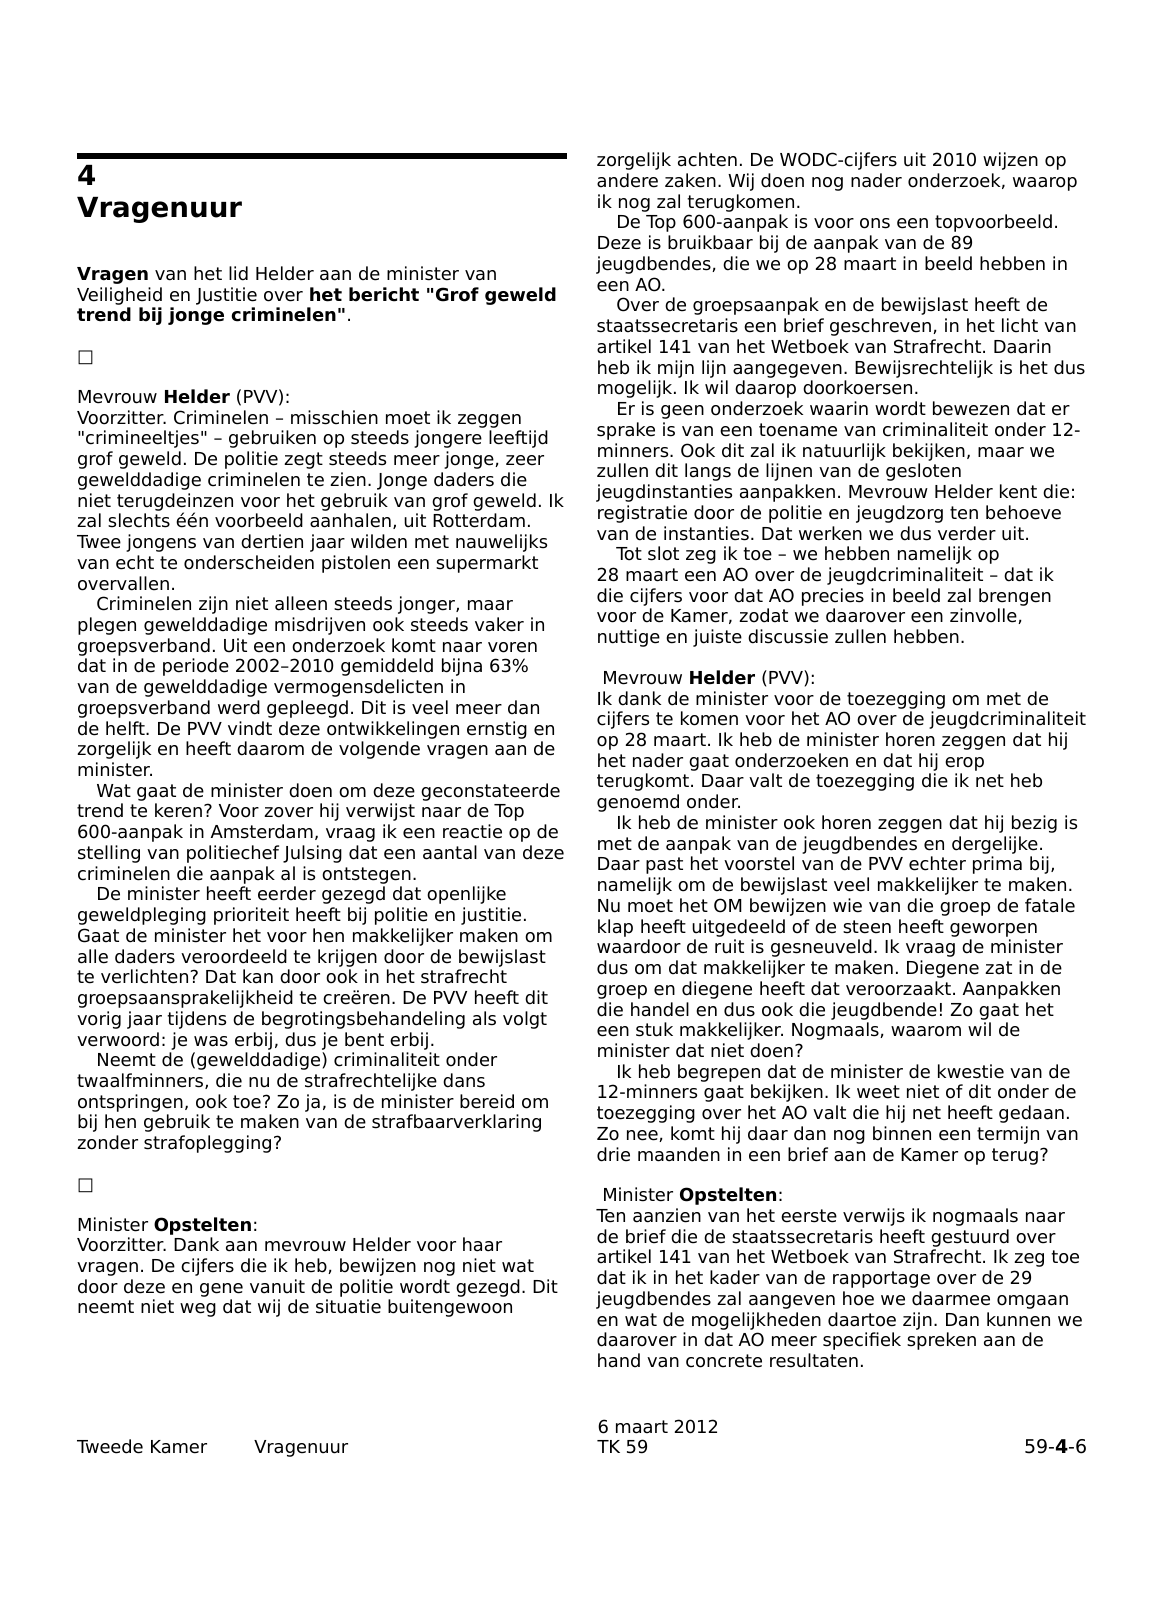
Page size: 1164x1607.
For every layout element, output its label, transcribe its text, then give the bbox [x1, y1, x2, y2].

text De minister heeft eerder gezegd dat openlijke geweldpleging prioriteit heeft bij politie en justitie. Gaat de minister het voor hen makkelijker maken om alle daders veroordeeld te krijgen door de bewijslast te verlichten? Dat kan door ook in het strafrecht groepsaansprakelijkheid te creëren. De PVV heeft dit vorig jaar tijdens de begrotingsbehandeling als volgt verwoord: je was erbij, dus je bent erbij. [77, 884, 567, 1050]
text Vragen van het lid Helder aan de minister van Veiligheid en Justitie over het bericht "Grof geweld trend bij jonge criminelen". [77, 264, 567, 326]
text Tot slot zeg ik toe – we hebben namelijk op 28 maart een AO over de jeugdcriminaliteit – dat ik die cijfers voor dat AO precies in beeld zal brengen voor de Kamer, zodat we daarover een zinvolle, nuttige en juiste discussie zullen hebben. [596, 544, 1087, 648]
title 4 Vragenuur [77, 159, 567, 224]
text Ik heb de minister ook horen zeggen dat hij bezig is met de aanpak van de jeugdbendes en dergelijke. Daar past het voorstel van de PVV echter prima bij, namelijk om de bewijslast veel makkelijker te maken. Nu moet het OM bewijzen wie van die groep de fatale klap heeft uitgedeeld of de steen heeft geworpen waardoor de ruit is gesneuveld. Ik vraag de minister dus om dat makkelijker te maken. Diegene zat in de groep en diegene heeft dat veroorzaakt. Aanpakken die handel en dus ook die jeugdbende! Zo gaat het een stuk makkelijker. Nogmaals, waarom wil de minister dat niet doen? [596, 813, 1087, 1062]
text Voorzitter. Criminelen – misschien moet ik zeggen "crimineeltjes" – gebruiken op steeds jongere leeftijd grof geweld. De politie zegt steeds meer jonge, zeer gewelddadige criminelen te zien. Jonge daders die niet terugdeinzen voor het gebruik van grof geweld. Ik zal slechts één voorbeeld aanhalen, uit Rotterdam. Twee jongens van dertien jaar wilden met nauwelijks van echt te onderscheiden pistolen een supermarkt overvallen. [77, 407, 567, 594]
text Over de groepsaanpak en de bewijslast heeft de staatssecretaris een brief geschreven, in het licht van artikel 141 van het Wetboek van Strafrecht. Daarin heb ik mijn lijn aangegeven. Bewijsrechtelijk is het dus mogelijk. Ik wil daarop doorkoersen. [596, 295, 1087, 399]
text zorgelijk achten. De WODC-cijfers uit 2010 wijzen op andere zaken. Wij doen nog nader onderzoek, waarop ik nog zal terugkomen. [596, 150, 1087, 212]
text Wat gaat de minister doen om deze geconstateerde trend te keren? Voor zover hij verwijst naar de Top 600-aanpak in Amsterdam, vraag ik een reactie op de stelling van politiechef Julsing dat een aantal van deze criminelen die aanpak al is ontstegen. [77, 781, 567, 884]
text Ten aanzien van het eerste verwijs ik nogmaals naar de brief die de staatssecretaris heeft gestuurd over artikel 141 van het Wetboek van Strafrecht. Ik zeg toe dat ik in het kader van de rapportage over de 29 jeugdbendes zal aangeven hoe we daarmee omgaan en wat de mogelijkheden daartoe zijn. Dan kunnen we daarover in dat AO meer specifiek spreken aan de hand van concrete resultaten. [596, 1206, 1087, 1372]
text □ [77, 346, 567, 367]
text Ik dank de minister voor de toezegging om met de cijfers te komen voor het AO over de jeugdcriminaliteit op 28 maart. Ik heb de minister horen zeggen dat hij het nader gaat onderzoeken en dat hij erop terugkomt. Daar valt de toezegging die ik net heb genoemd onder. [596, 688, 1087, 813]
text Ik heb begrepen dat de minister de kwestie van de 12-minners gaat bekijken. Ik weet niet of dit onder de toezegging over het AO valt die hij net heeft gedaan. Zo nee, komt hij daar dan nog binnen een termijn van drie maanden in een brief aan de Kamer op terug? [596, 1062, 1087, 1165]
text Minister Opstelten: [596, 1185, 1087, 1206]
text □ [77, 1174, 567, 1194]
text Mevrouw Helder (PVV): [596, 668, 1087, 688]
text Mevrouw Helder (PVV): [77, 387, 567, 407]
text Er is geen onderzoek waarin wordt bewezen dat er sprake is van een toename van criminaliteit onder 12-minners. Ook dit zal ik natuurlijk bekijken, maar we zullen dit langs de lijnen van de gesloten jeugdinstanties aanpakken. Mevrouw Helder kent die: registratie door de politie en jeugdzorg ten behoeve van de instanties. Dat werken we dus verder uit. [596, 399, 1087, 544]
text Minister Opstelten: [77, 1214, 567, 1235]
text Criminelen zijn niet alleen steeds jonger, maar plegen gewelddadige misdrijven ook steeds vaker in groepsverband. Uit een onderzoek komt naar voren dat in de periode 2002–2010 gemiddeld bijna 63% van de gewelddadige vermogensdelicten in groepsverband werd gepleegd. Dit is veel meer dan de helft. De PVV vindt deze ontwikkelingen ernstig en zorgelijk en heeft daarom de volgende vragen aan de minister. [77, 594, 567, 781]
text De Top 600-aanpak is voor ons een topvoorbeeld. Deze is bruikbaar bij de aanpak van de 89 jeugdbendes, die we op 28 maart in beeld hebben in een AO. [596, 212, 1087, 295]
text Neemt de (gewelddadige) criminaliteit onder twaalfminners, die nu de strafrechtelijke dans ontspringen, ook toe? Zo ja, is de minister bereid om bij hen gebruik te maken van de strafbaarverklaring zonder strafoplegging? [77, 1050, 567, 1154]
text Voorzitter. Dank aan mevrouw Helder voor haar vragen. De cijfers die ik heb, bewijzen nog niet wat door deze en gene vanuit de politie wordt gezegd. Dit neemt niet weg dat wij de situatie buitengewoon [77, 1235, 567, 1318]
